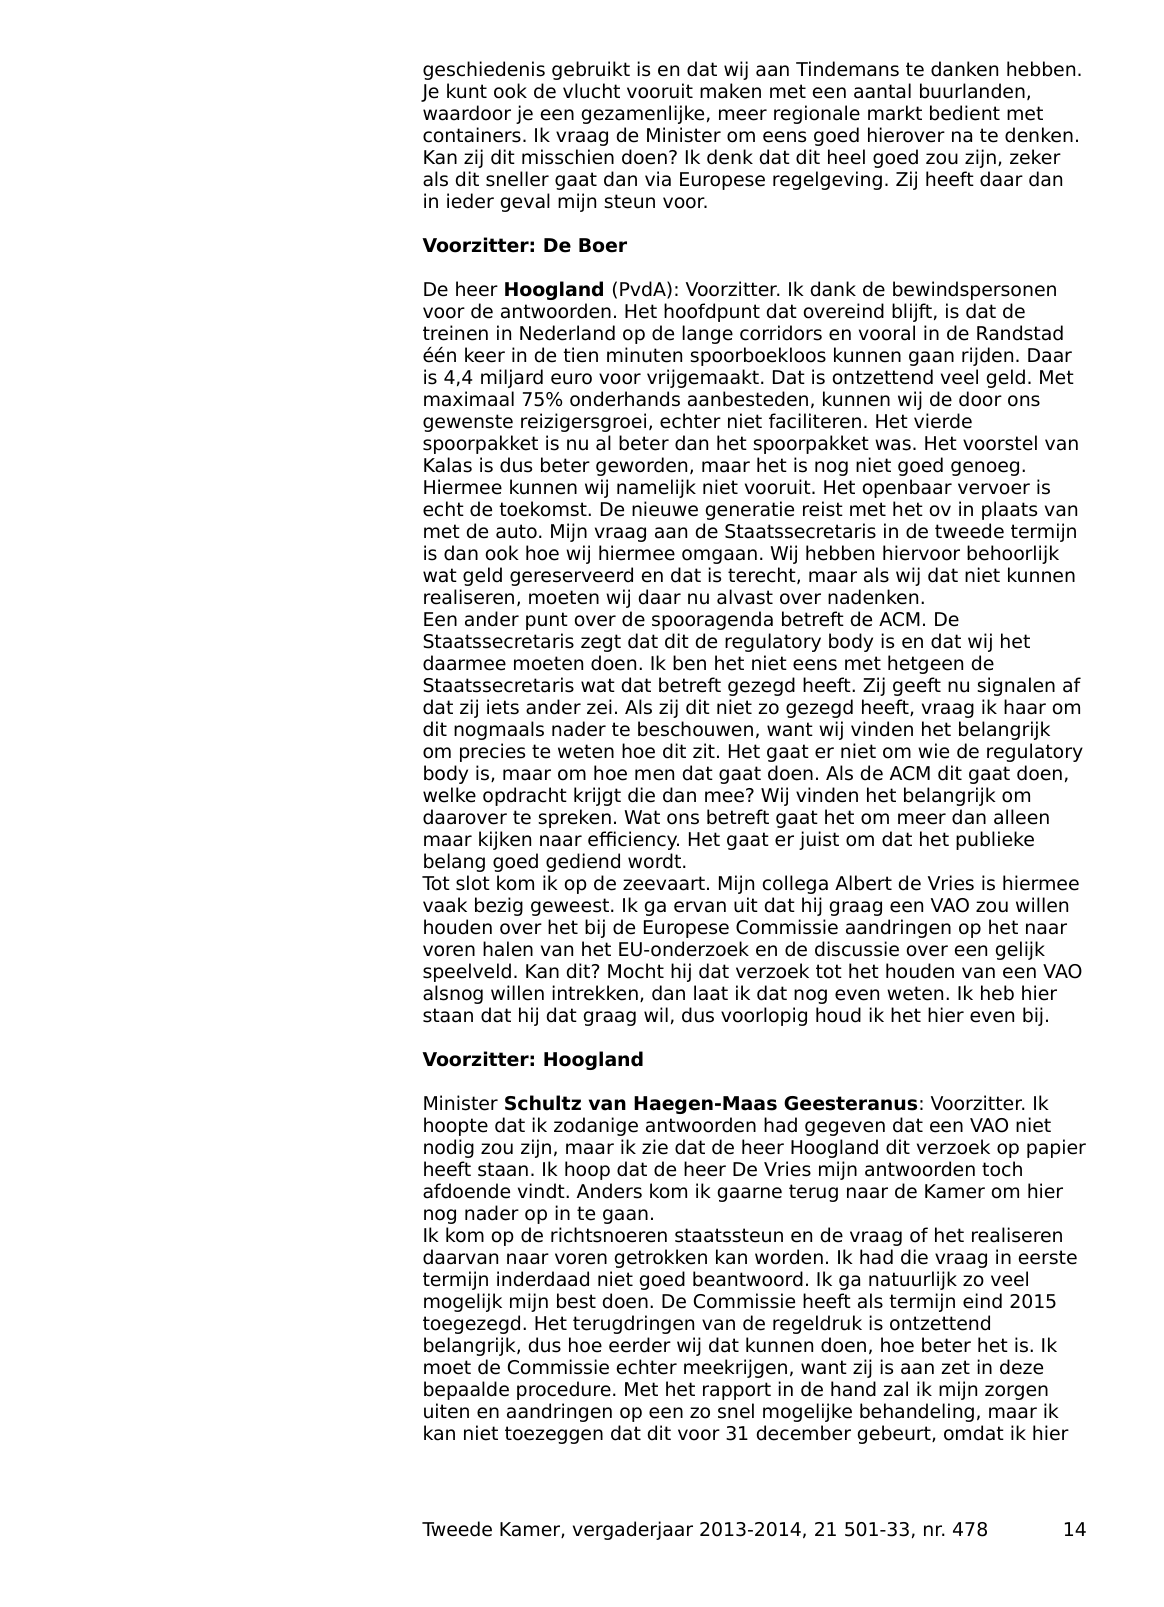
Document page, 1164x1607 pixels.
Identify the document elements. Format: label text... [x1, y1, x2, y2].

text Ik kom op de richtsnoeren staatssteun en de vraag of het realiseren daarvan naar voren getrokken kan worden. Ik had die vraag in eerste termijn inderdaad niet goed beantwoord. Ik ga natuurlijk zo veel mogelijk mijn best doen. De Commissie heeft als termijn eind 2015 toegezegd. Het terugdringen van de regeldruk is ontzettend belangrijk, dus hoe eerder wij dat kunnen doen, hoe beter het is. Ik moet de Commissie echter meekrijgen, want zij is aan zet in deze bepaalde procedure. Met het rapport in de hand zal ik mijn zorgen uiten en aandringen op een zo snel mogelijke behandeling, maar ik kan niet toezeggen dat dit voor 31 december gebeurt, omdat ik hier [422, 1225, 1087, 1444]
text De heer Hoogland (PvdA): Voorzitter. Ik dank de bewindspersonen voor de antwoorden. Het hoofdpunt dat overeind blijft, is dat de treinen in Nederland op de lange corridors en vooral in de Randstad één keer in de tien minuten spoorboekloos kunnen gaan rijden. Daar is 4,4 miljard euro voor vrijgemaakt. Dat is ontzettend veel geld. Met maximaal 75% onderhands aanbesteden, kunnen wij de door ons gewenste reizigersgroei, echter niet faciliteren. Het vierde spoorpakket is nu al beter dan het spoorpakket was. Het voorstel van Kalas is dus beter geworden, maar het is nog niet goed genoeg. Hiermee kunnen wij namelijk niet vooruit. Het openbaar vervoer is echt de toekomst. De nieuwe generatie reist met het ov in plaats van met de auto. Mijn vraag aan de Staatssecretaris in de tweede termijn is dan ook hoe wij hiermee omgaan. Wij hebben hiervoor behoorlijk wat geld gereserveerd en dat is terecht, maar als wij dat niet kunnen realiseren, moeten wij daar nu alvast over nadenken. [422, 279, 1087, 609]
text Tot slot kom ik op de zeevaart. Mijn collega Albert de Vries is hiermee vaak bezig geweest. Ik ga ervan uit dat hij graag een VAO zou willen houden over het bij de Europese Commissie aandringen op het naar voren halen van het EU-onderzoek en de discussie over een gelijk speelveld. Kan dit? Mocht hij dat verzoek tot het houden van een VAO alsnog willen intrekken, dan laat ik dat nog even weten. Ik heb hier staan dat hij dat graag wil, dus voorlopig houd ik het hier even bij. [422, 873, 1087, 1027]
text Een ander punt over de spooragenda betreft de ACM. De Staatssecretaris zegt dat dit de regulatory body is en dat wij het daarmee moeten doen. Ik ben het niet eens met hetgeen de Staatssecretaris wat dat betreft gezegd heeft. Zij geeft nu signalen af dat zij iets ander zei. Als zij dit niet zo gezegd heeft, vraag ik haar om dit nogmaals nader te beschouwen, want wij vinden het belangrijk om precies te weten hoe dit zit. Het gaat er niet om wie de regulatory body is, maar om hoe men dat gaat doen. Als de ACM dit gaat doen, welke opdracht krijgt die dan mee? Wij vinden het belangrijk om daarover te spreken. Wat ons betreft gaat het om meer dan alleen maar kijken naar efficiency. Het gaat er juist om dat het publieke belang goed gediend wordt. [422, 609, 1087, 873]
text Voorzitter: Hoogland [422, 1049, 1087, 1071]
text geschiedenis gebruikt is en dat wij aan Tindemans te danken hebben. Je kunt ook de vlucht vooruit maken met een aantal buurlanden, waardoor je een gezamenlijke, meer regionale markt bedient met containers. Ik vraag de Minister om eens goed hierover na te denken. Kan zij dit misschien doen? Ik denk dat dit heel goed zou zijn, zeker als dit sneller gaat dan via Europese regelgeving. Zij heeft daar dan in ieder geval mijn steun voor. [422, 59, 1087, 213]
text Minister Schultz van Haegen-Maas Geesteranus: Voorzitter. Ik hoopte dat ik zodanige antwoorden had gegeven dat een VAO niet nodig zou zijn, maar ik zie dat de heer Hoogland dit verzoek op papier heeft staan. Ik hoop dat de heer De Vries mijn antwoorden toch afdoende vindt. Anders kom ik gaarne terug naar de Kamer om hier nog nader op in te gaan. [422, 1093, 1087, 1225]
text Voorzitter: De Boer [422, 235, 1087, 257]
